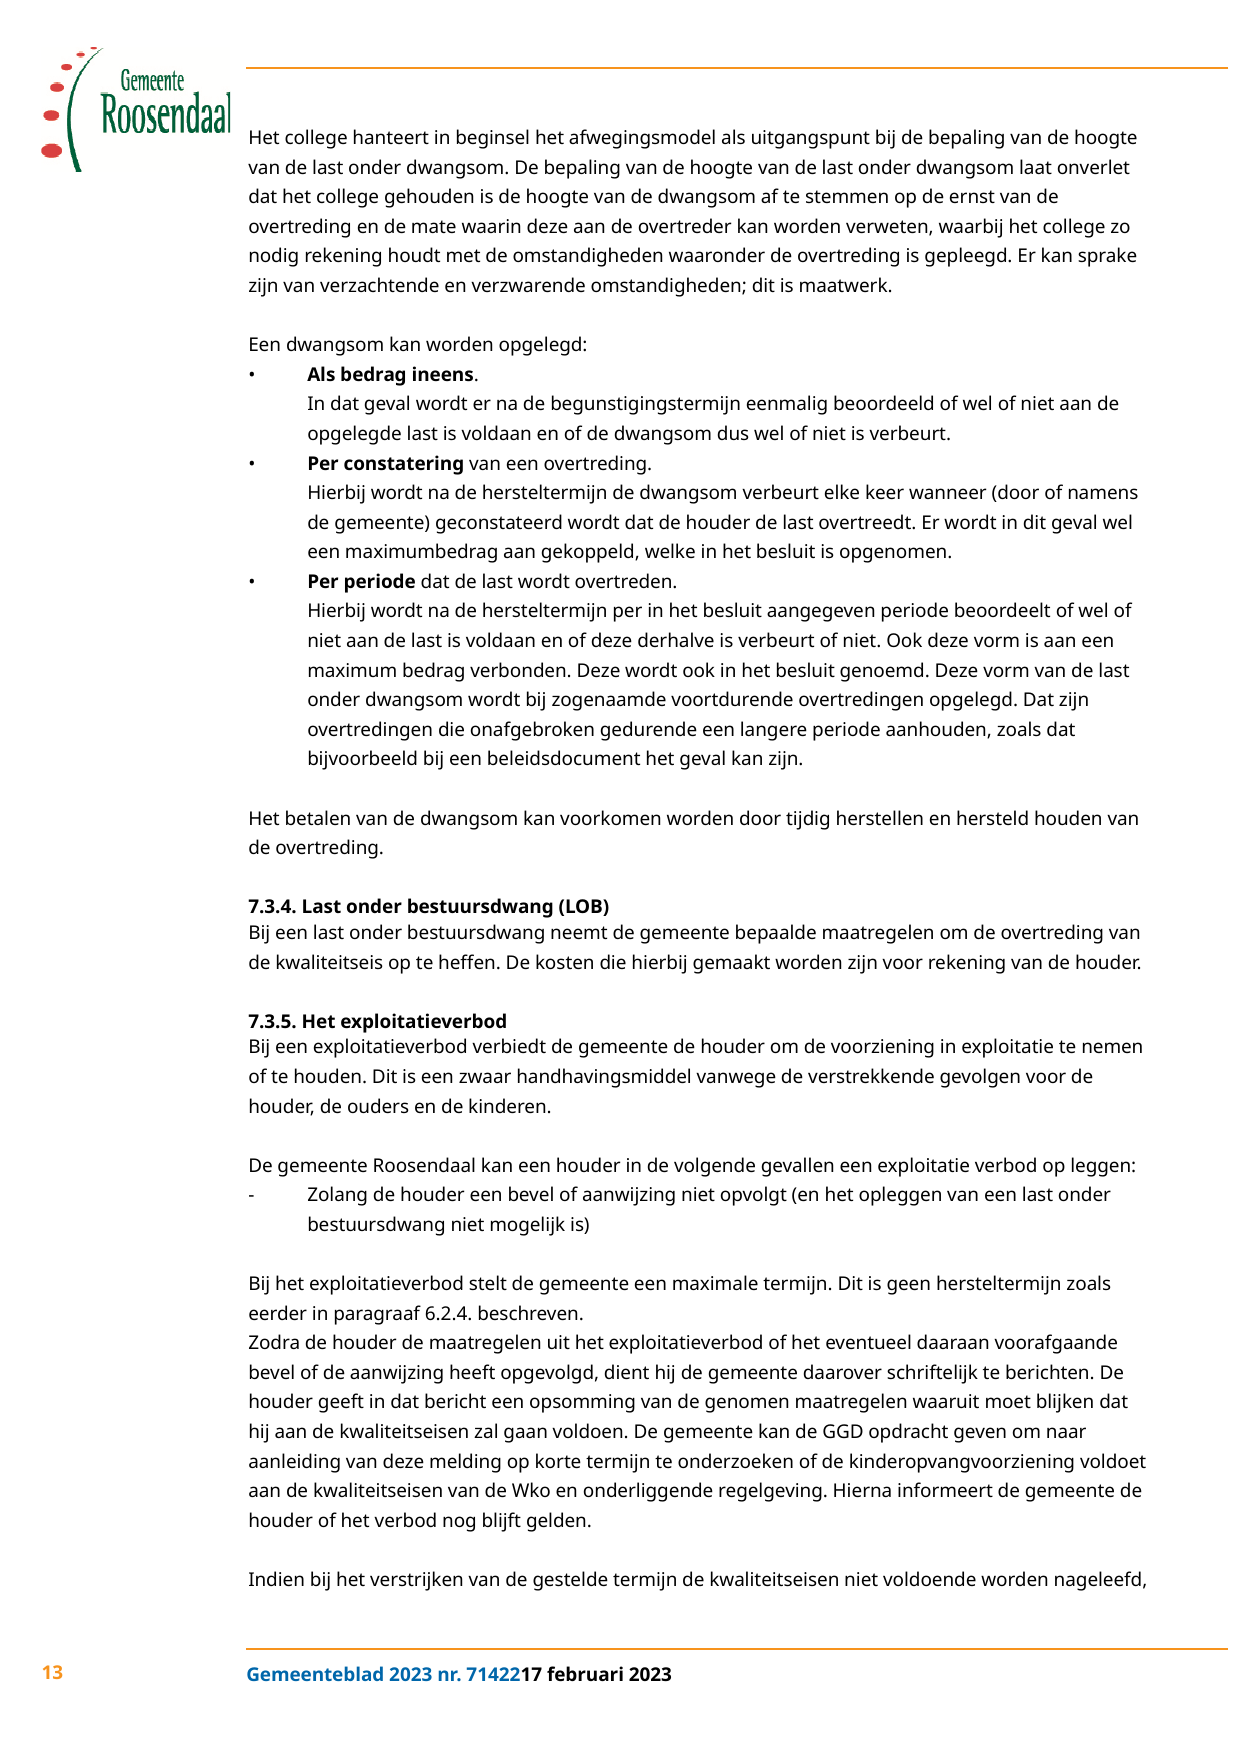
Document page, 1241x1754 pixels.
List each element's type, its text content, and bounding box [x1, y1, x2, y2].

text Bij een exploitatieverbod verbiedt de gemeente de houder om de voorziening in exploitatie te nemen of te houden. Dit is een zwaar handhavingsmiddel vanwege de verstrekkende gevolgen voor de houder, de ouders en de kinderen. [248, 1034, 1152, 1119]
text Het college hanteert in beginsel het afwegingsmodel als uitgangspunt bij de bepaling van de hoogte van de last onder dwangsom. De bepaling van de hoogte van de last onder dwangsom laat onverlet dat het college gehouden is de hoogte van de dwangsom af te stemmen op de ernst van de overtreding en de mate waarin deze aan de overtreder kan worden verweten, waarbij het college zo nodig rekening houdt met de omstandigheden waaronder de overtreding is gepleegd. Er kan sprake zijn van verzachtende en verzwarende omstandigheden; dit is maatwerk. [248, 124, 1152, 298]
text Het betalen van de dwangsom kan voorkomen worden door tijdig herstellen en hersteld houden van de overtreding. [248, 805, 1152, 860]
text 7.3.4. Last onder bestuursdwang (LOB) [248, 893, 1152, 919]
text Zodra de houder de maatregelen uit het exploitatieverbod of het eventueel daaraan voorafgaande bevel of de aanwijzing heeft opgevolgd, dient hij de gemeente daarover schriftelijk te berichten. De houder geeft in dat bericht een opsomming van de genomen maatregelen waaruit moet blijken dat hij aan de kwaliteitseisen zal gaan voldoen. De gemeente kan de GGD opdracht geven om naar aanleiding van deze melding op korte termijn te onderzoeken of de kinderopvangvoorziening voldoet aan de kwaliteitseisen van de Wko en onderliggende regelgeving. Hierna informeert de gemeente de houder of het verbod nog blijft gelden. [248, 1329, 1152, 1533]
text Indien bij het verstrijken van de gestelde termijn de kwaliteitseisen niet voldoende worden nageleefd, [248, 1566, 1152, 1592]
list Hierbij wordt na de hersteltermijn de dwangsom verbeurt elke keer wanneer (door of namens de gemeente) geconstateerd wordt dat de houder de last overtreedt. Er wordt in dit geval wel een maximumbedrag aan gekoppeld, welke in het besluit is opgenomen. [248, 479, 1152, 564]
picture [41, 47, 231, 172]
list In dat geval wordt er na de begunstigingstermijn eenmalig beoordeeld of wel of niet aan de opgelegde last is voldaan en of de dwangsom dus wel of niet is verbeurt. [248, 391, 1152, 446]
list Als bedrag ineens. [248, 361, 1152, 387]
text Bij het exploitatieverbod stelt de gemeente een maximale termijn. Dit is geen hersteltermijn zoals eerder in paragraaf 6.2.4. beschreven. [248, 1270, 1152, 1326]
text Een dwangsom kan worden opgelegd: [248, 331, 1152, 357]
text 7.3.5. Het exploitatieverbod [248, 1008, 1152, 1034]
text Bij een last onder bestuursdwang neemt de gemeente bepaalde maatregelen om de overtreding van de kwaliteitseis op te heffen. De kosten die hierbij gemaakt worden zijn voor rekening van de houder. [248, 919, 1152, 974]
list Per periode dat de last wordt overtreden. [248, 568, 1152, 594]
list Zolang de houder een bevel of aanwijzing niet opvolgt (en het opleggen van een last onder bestuursdwang niet mogelijk is) [248, 1182, 1152, 1237]
text De gemeente Roosendaal kan een houder in de volgende gevallen een exploitatie verbod op leggen: [248, 1152, 1152, 1178]
list Hierbij wordt na de hersteltermijn per in het besluit aangegeven periode beoordeelt of wel of niet aan de last is voldaan en of deze derhalve is verbeurt of niet. Ook deze vorm is aan een maximum bedrag verbonden. Deze wordt ook in het besluit genoemd. Deze vorm van de last onder dwangsom wordt bij zogenaamde voortdurende overtredingen opgelegd. Dat zijn overtredingen die onafgebroken gedurende een langere periode aanhouden, zoals dat bijvoorbeeld bij een beleidsdocument het geval kan zijn. [248, 598, 1152, 771]
list Per constatering van een overtreding. [248, 450, 1152, 476]
